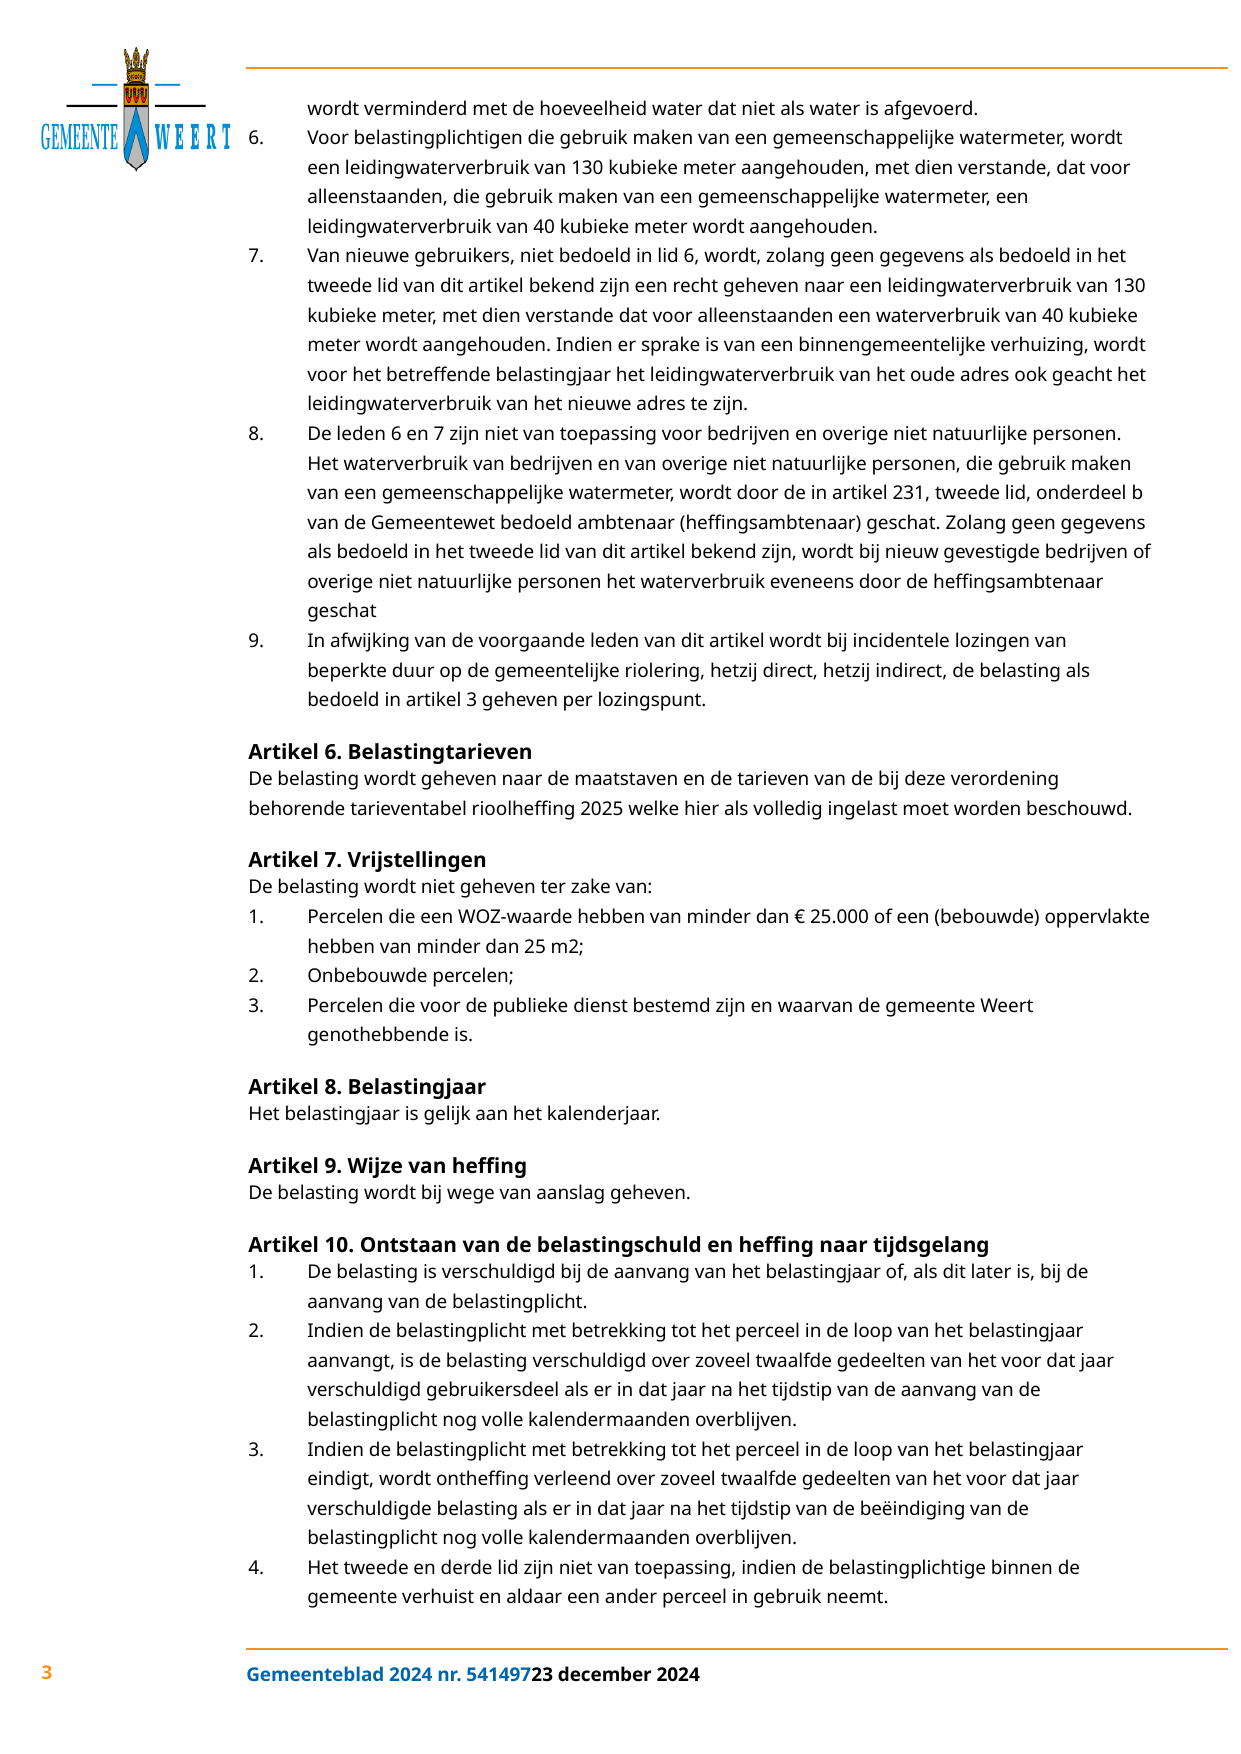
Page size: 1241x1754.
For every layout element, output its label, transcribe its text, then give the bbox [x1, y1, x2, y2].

list Het tweede en derde lid zijn niet van toepassing, indien de belastingplichtige binnen de gemeente verhuist en aldaar een ander perceel in gebruik neemt. [248, 1554, 1152, 1609]
list De belasting is verschuldigd bij de aanvang van het belastingjaar of, als dit later is, bij de aanvang van de belastingplicht. [248, 1258, 1152, 1313]
text Het belastingjaar is gelijk aan het kalenderjaar. [248, 1101, 1152, 1126]
text Artikel 7. Vrijstellingen [248, 845, 1152, 874]
list Voor belastingplichtigen die gebruik maken van een gemeenschappelijke watermeter, wordt een leidingwaterverbruik van 130 kubieke meter aangehouden, met dien verstande, dat voor alleenstaanden, die gebruik maken van een gemeenschappelijke watermeter, een leidingwaterverbruik van 40 kubieke meter wordt aangehouden. [248, 124, 1152, 239]
list Van nieuwe gebruikers, niet bedoeld in lid 6, wordt, zolang geen gegevens als bedoeld in het tweede lid van dit artikel bekend zijn een recht geheven naar een leidingwaterverbruik van 130 kubieke meter, met dien verstande dat voor alleenstaanden een waterverbruik van 40 kubieke meter wordt aangehouden. Indien er sprake is van een binnengemeentelijke verhuizing, wordt voor het betreffende belastingjaar het leidingwaterverbruik van het oude adres ook geacht het leidingwaterverbruik van het nieuwe adres te zijn. [248, 243, 1152, 416]
picture [41, 47, 231, 172]
text De belasting wordt bij wege van aanslag geheven. [248, 1179, 1152, 1205]
list Percelen die een WOZ-waarde hebben van minder dan € 25.000 of een (bebouwde) oppervlakte hebben van minder dan 25 m2; [248, 903, 1152, 959]
list Onbebouwde percelen; [248, 962, 1152, 988]
list In afwijking van de voorgaande leden van dit artikel wordt bij incidentele lozingen van beperkte duur op de gemeentelijke riolering, hetzij direct, hetzij indirect, de belasting als bedoeld in artikel 3 geheven per lozingspunt. [248, 627, 1152, 712]
text Artikel 9. Wijze van heffing [248, 1151, 1152, 1179]
text Artikel 8. Belastingjaar [248, 1072, 1152, 1101]
text Artikel 6. Belastingtarieven [248, 737, 1152, 765]
list Indien de belastingplicht met betrekking tot het perceel in de loop van het belastingjaar aanvangt, is de belasting verschuldigd over zoveel twaalfde gedeelten van het voor dat jaar verschuldigd gebruikersdeel als er in dat jaar na het tijdstip van de aanvang van de belastingplicht nog volle kalendermaanden overblijven. [248, 1317, 1152, 1432]
list Indien de belastingplicht met betrekking tot het perceel in de loop van het belastingjaar eindigt, wordt ontheffing verleend over zoveel twaalfde gedeelten van het voor dat jaar verschuldigde belasting als er in dat jaar na het tijdstip van de beëindiging van de belastingplicht nog volle kalendermaanden overblijven. [248, 1436, 1152, 1550]
list wordt verminderd met de hoeveelheid water dat niet als water is afgevoerd. [248, 95, 1152, 121]
text De belasting wordt geheven naar de maatstaven en de tarieven van de bij deze verordening behorende tarieventabel rioolheffing 2025 welke hier als volledig ingelast moet worden beschouwd. [248, 765, 1152, 821]
list De leden 6 en 7 zijn niet van toepassing voor bedrijven en overige niet natuurlijke personen. Het waterverbruik van bedrijven en van overige niet natuurlijke personen, die gebruik maken van een gemeenschappelijke watermeter, wordt door de in artikel 231, tweede lid, onderdeel b van de Gemeentewet bedoeld ambtenaar (heffingsambtenaar) geschat. Zolang geen gegevens als bedoeld in het tweede lid van dit artikel bekend zijn, wordt bij nieuw gevestigde bedrijven of overige niet natuurlijke personen het waterverbruik eveneens door de heffingsambtenaar geschat [248, 420, 1152, 623]
list Percelen die voor de publieke dienst bestemd zijn en waarvan de gemeente Weert genothebbende is. [248, 992, 1152, 1047]
text De belasting wordt niet geheven ter zake van: [248, 874, 1152, 899]
text Artikel 10. Ontstaan van de belastingschuld en heffing naar tijdsgelang [248, 1230, 1152, 1258]
